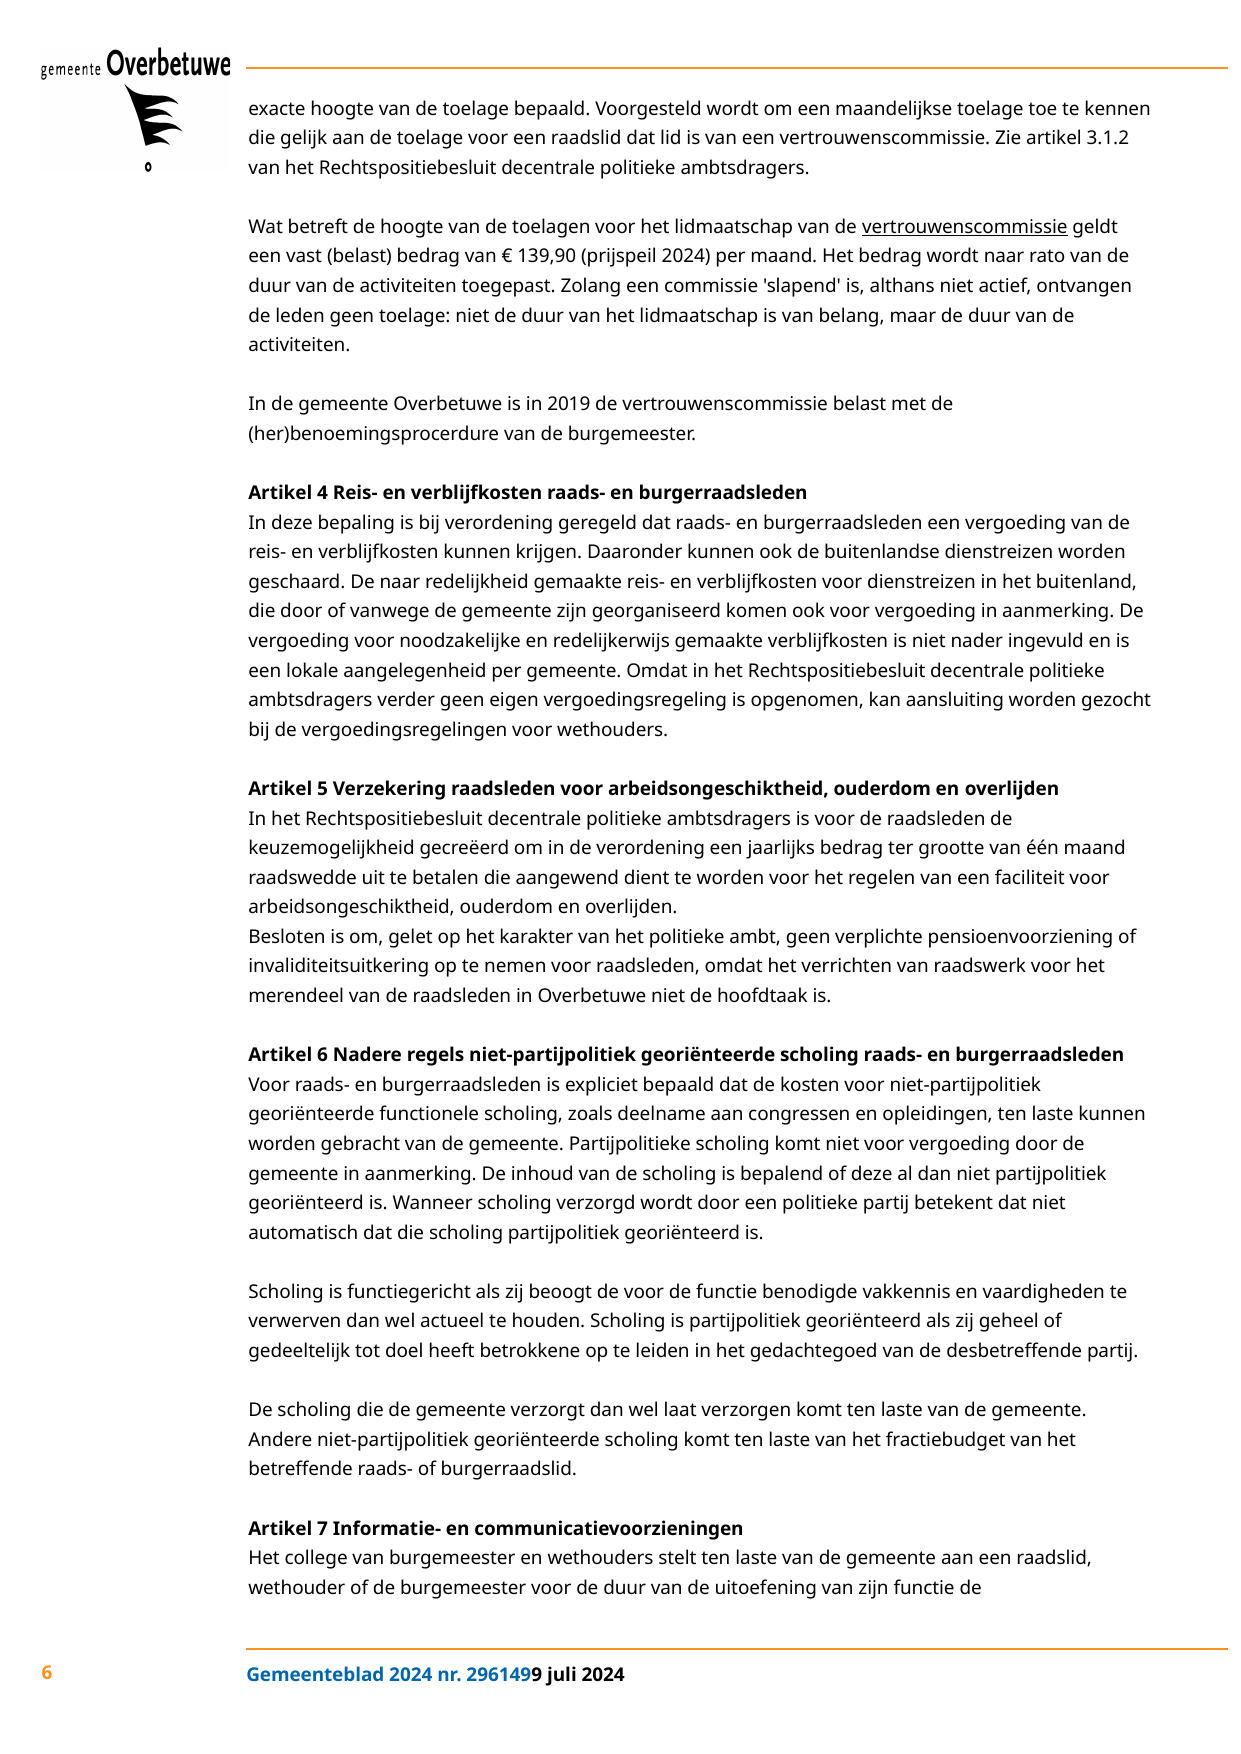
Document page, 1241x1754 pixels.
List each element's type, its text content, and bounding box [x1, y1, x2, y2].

text Artikel 4 Reis- en verblijfkosten raads- en burgerraadsleden [248, 479, 1152, 505]
text In het Rechtspositiebesluit decentrale politieke ambtsdragers is voor de raadsleden de keuzemogelijkheid gecreëerd om in de verordening een jaarlijks bedrag ter grootte van één maand raadswedde uit te betalen die aangewend dient te worden voor het regelen van een faciliteit voor arbeidsongeschiktheid, ouderdom en overlijden. [248, 805, 1152, 919]
text exacte hoogte van de toelage bepaald. Voorgesteld wordt om een maandelijkse toelage toe te kennen die gelijk aan de toelage voor een raadslid dat lid is van een vertrouwenscommissie. Zie artikel 3.1.2 van het Rechtspositiebesluit decentrale politieke ambtsdragers. [248, 95, 1152, 180]
text Artikel 7 Informatie- en communicatievoorzieningen [248, 1515, 1152, 1541]
text Besloten is om, gelet op het karakter van het politieke ambt, geen verplichte pensioenvoorziening of invaliditeitsuitkering op te nemen voor raadsleden, omdat het verrichten van raadswerk voor het merendeel van de raadsleden in Overbetuwe niet de hoofdtaak is. [248, 923, 1152, 1008]
text Wat betreft de hoogte van de toelagen voor het lidmaatschap van de vertrouwenscommissie geldt een vast (belast) bedrag van € 139,90 (prijspeil 2024) per maand. Het bedrag wordt naar rato van de duur van de activiteiten toegepast. Zolang een commissie 'slapend' is, althans niet actief, ontvangen de leden geen toelage: niet de duur van het lidmaatschap is van belang, maar de duur van de activiteiten. [248, 213, 1152, 357]
text In deze bepaling is bij verordening geregeld dat raads- en burgerraadsleden een vergoeding van de reis- en verblijfkosten kunnen krijgen. Daaronder kunnen ook de buitenlandse dienstreizen worden geschaard. De naar redelijkheid gemaakte reis- en verblijfkosten voor dienstreizen in het buitenland, die door of vanwege de gemeente zijn georganiseerd komen ook voor vergoeding in aanmerking. De vergoeding voor noodzakelijke en redelijkerwijs gemaakte verblijfkosten is niet nader ingevuld en is een lokale aangelegenheid per gemeente. Omdat in het Rechtspositiebesluit decentrale politieke ambtsdragers verder geen eigen vergoedingsregeling is opgenomen, kan aansluiting worden gezocht bij de vergoedingsregelingen voor wethouders. [248, 509, 1152, 742]
text Artikel 5 Verzekering raadsleden voor arbeidsongeschiktheid, ouderdom en overlijden [248, 775, 1152, 801]
text Artikel 6 Nadere regels niet-partijpolitiek georiënteerde scholing raads- en burgerraadsleden [248, 1041, 1152, 1067]
text Voor raads- en burgerraadsleden is expliciet bepaald dat de kosten voor niet-partijpolitiek georiënteerde functionele scholing, zoals deelname aan congressen en opleidingen, ten laste kunnen worden gebracht van de gemeente. Partijpolitieke scholing komt niet voor vergoeding door de gemeente in aanmerking. De inhoud van de scholing is bepalend of deze al dan niet partijpolitiek georiënteerd is. Wanneer scholing verzorgd wordt door een politieke partij betekent dat niet automatisch dat die scholing partijpolitiek georiënteerd is. [248, 1071, 1152, 1245]
picture [41, 47, 231, 172]
text De scholing die de gemeente verzorgt dan wel laat verzorgen komt ten laste van de gemeente. Andere niet-partijpolitiek georiënteerde scholing komt ten laste van het fractiebudget van het betreffende raads- of burgerraadslid. [248, 1396, 1152, 1481]
text In de gemeente Overbetuwe is in 2019 de vertrouwenscommissie belast met de (her)benoemingsprocerdure van de burgemeester. [248, 391, 1152, 446]
text Scholing is functiegericht als zij beoogt de voor de functie benodigde vakkennis en vaardigheden te verwerven dan wel actueel te houden. Scholing is partijpolitiek georiënteerd als zij geheel of gedeeltelijk tot doel heeft betrokkene op te leiden in het gedachtegoed van de desbetreffende partij. [248, 1278, 1152, 1363]
text Het college van burgemeester en wethouders stelt ten laste van de gemeente aan een raadslid, wethouder of de burgemeester voor de duur van de uitoefening van zijn functie de [248, 1544, 1152, 1600]
